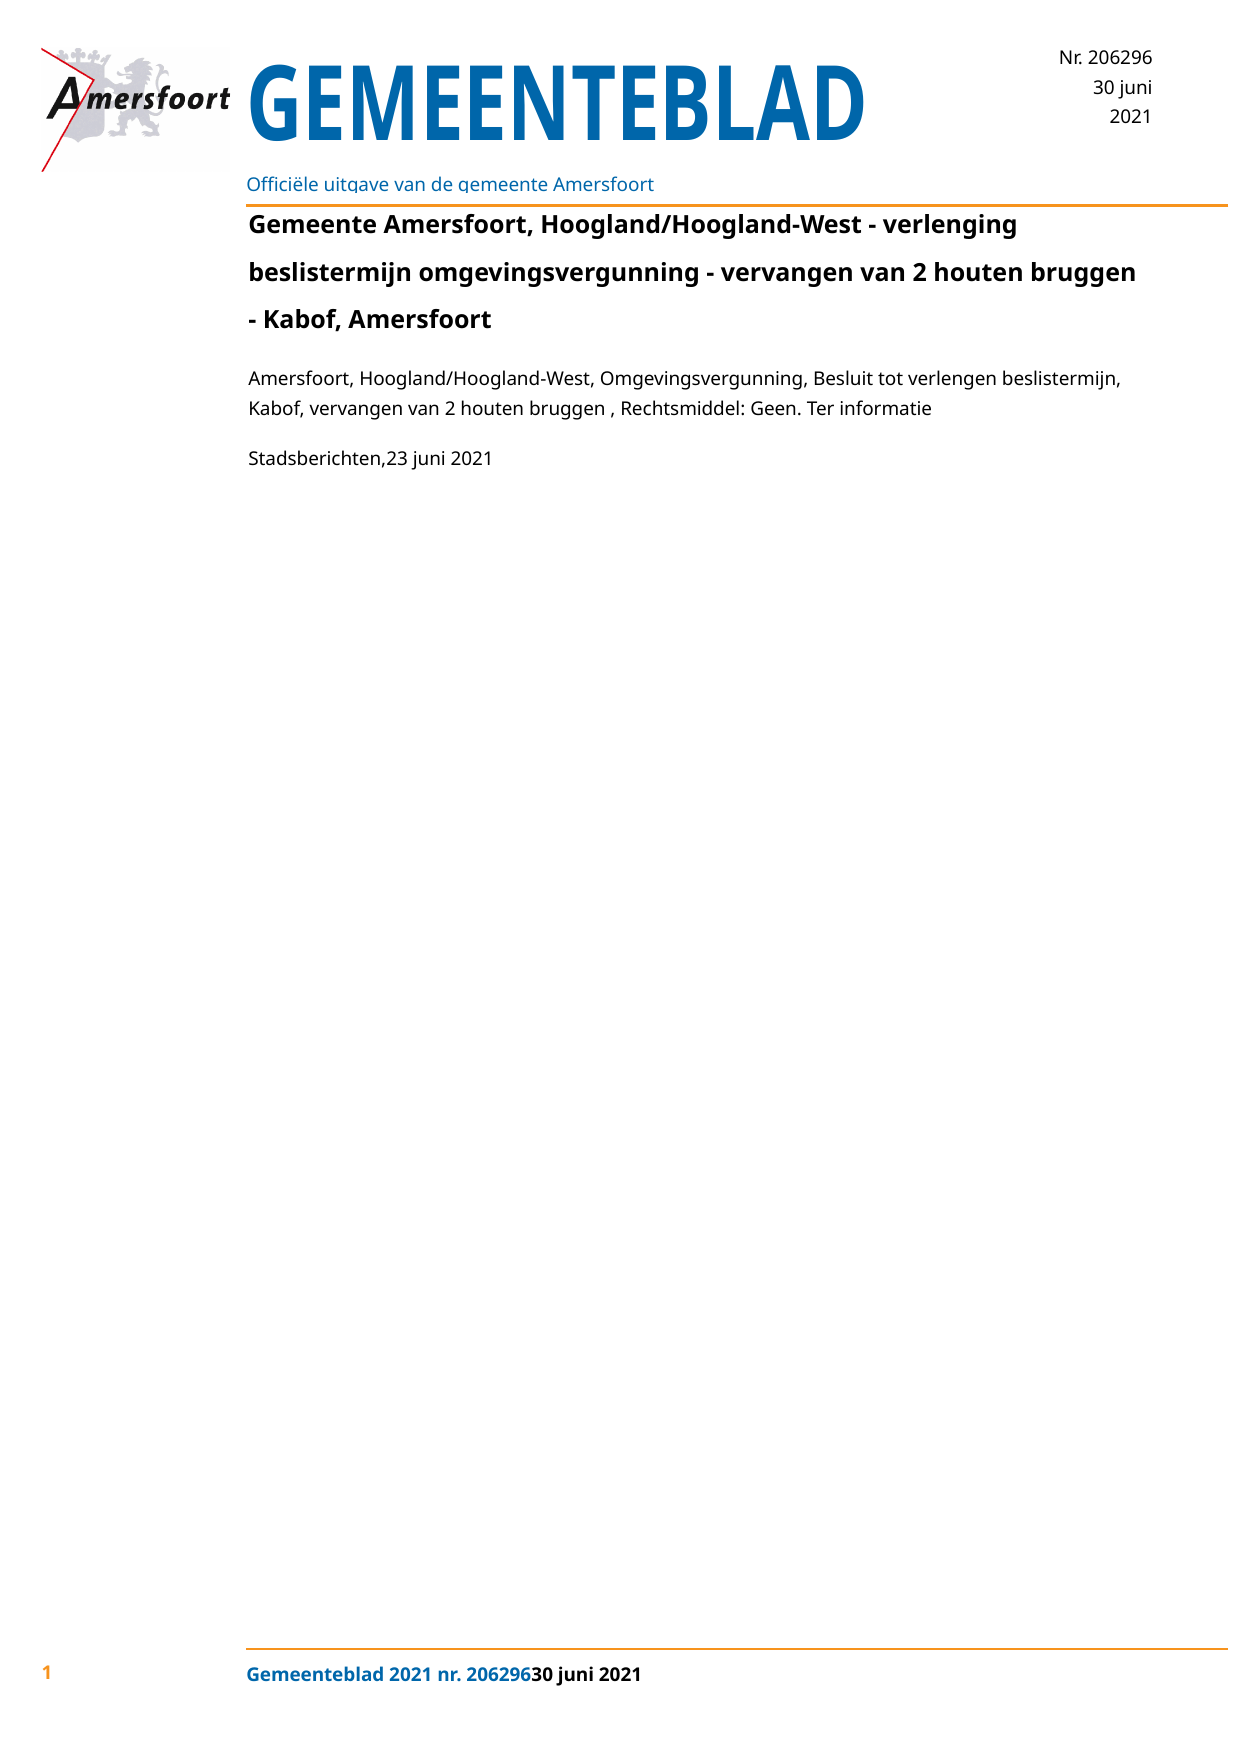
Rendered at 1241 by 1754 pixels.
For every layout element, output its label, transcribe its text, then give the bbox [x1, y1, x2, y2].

text Amersfoort, Hoogland/Hoogland-West, Omgevingsvergunning, Besluit tot verlengen beslistermijn, Kabof, vervangen van 2 houten bruggen , Rechtsmiddel: Geen. Ter informatie [248, 366, 1152, 421]
picture [41, 47, 231, 172]
text Stadsberichten,23 juni 2021 [248, 446, 1152, 471]
text Gemeente Amersfoort, Hoogland/Hoogland-West - verlenging beslistermijn omgevingsvergunning - vervangen van 2 houten bruggen - Kabof, Amersfoort [248, 207, 1152, 336]
